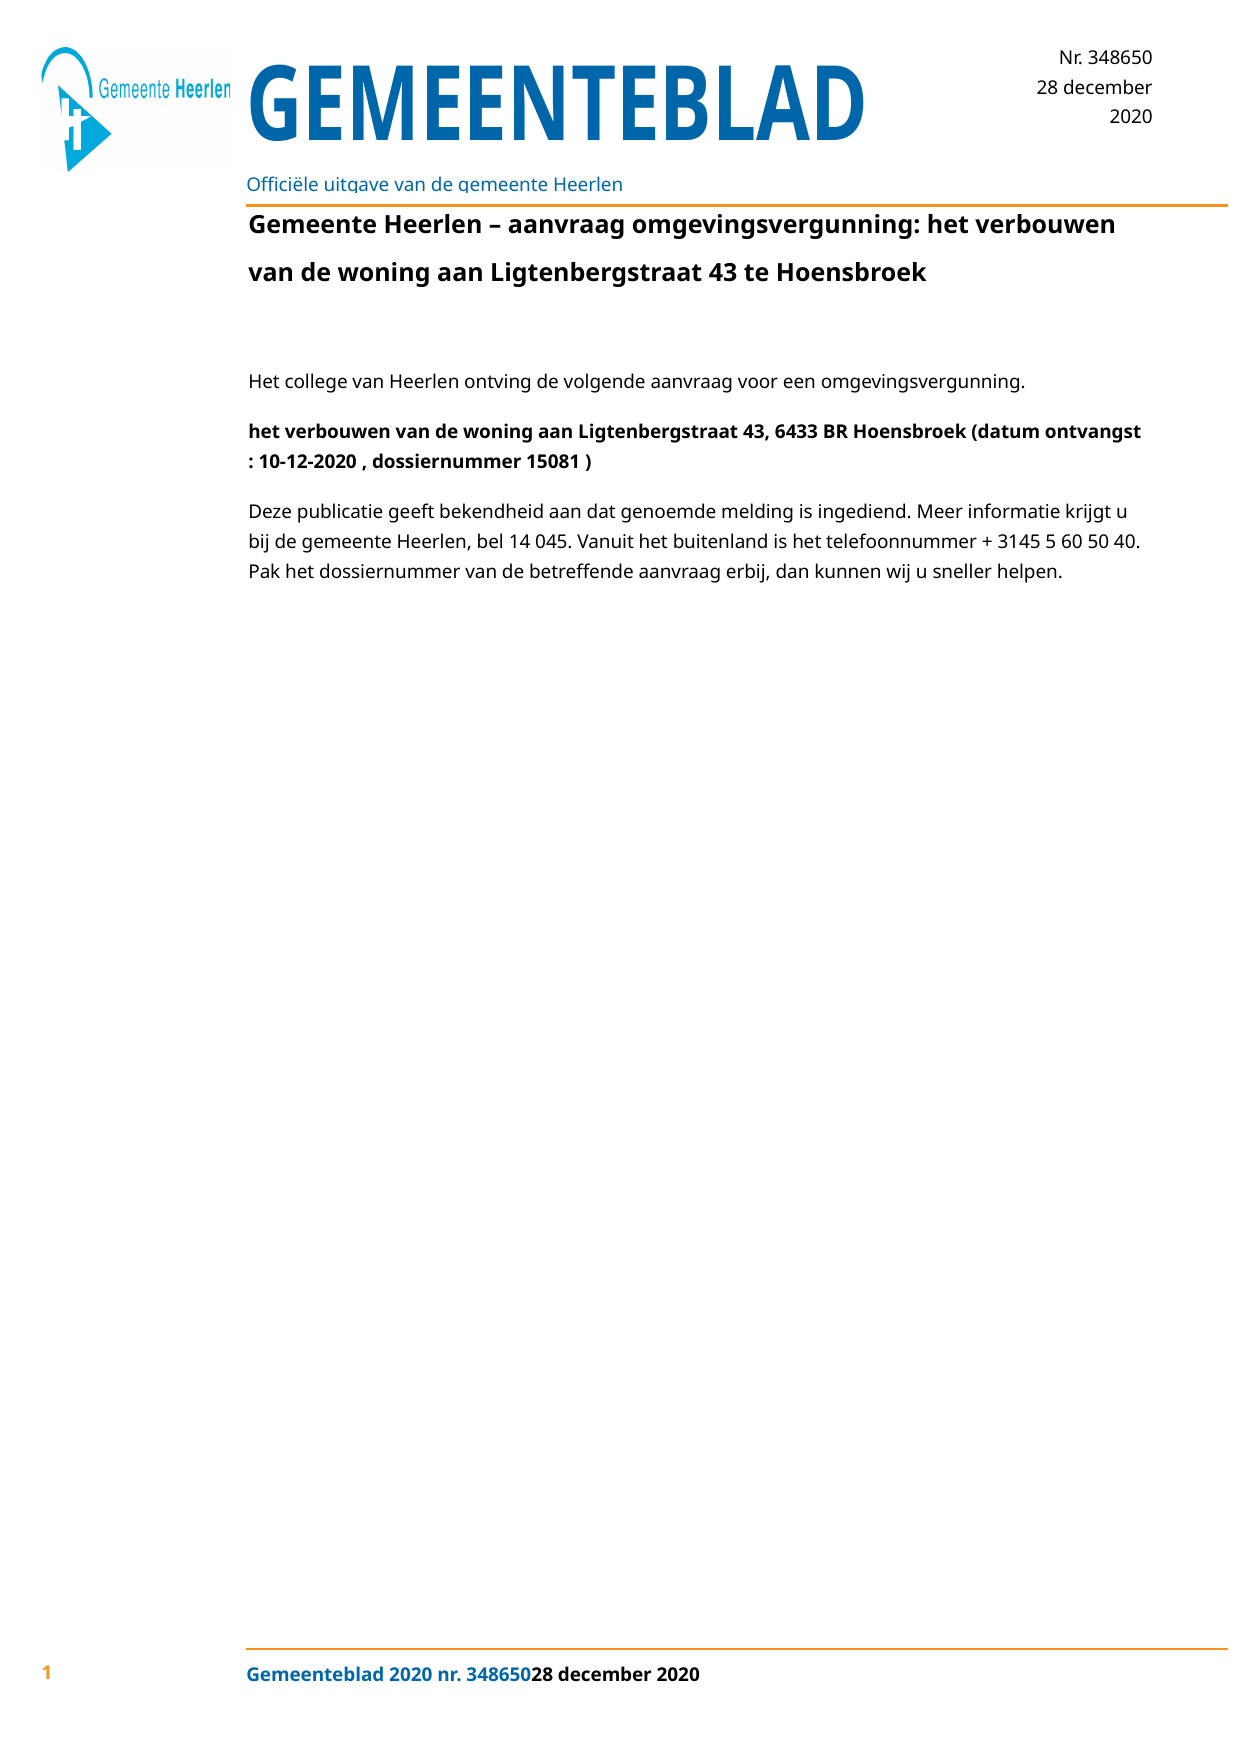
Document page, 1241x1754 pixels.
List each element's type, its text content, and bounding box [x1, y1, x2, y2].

text Gemeente Heerlen – aanvraag omgevingsvergunning: het verbouwen van de woning aan Ligtenbergstraat 43 te Hoensbroek [248, 207, 1152, 288]
picture [41, 47, 59, 70]
text het verbouwen van de woning aan Ligtenbergstraat 43, 6433 BR Hoensbroek (datum ontvangst : 10-12-2020 , dossiernummer 15081 ) [248, 419, 1152, 474]
text Deze publicatie geeft bekendheid aan dat genoemde melding is ingediend. Meer informatie krijgt u bij de gemeente Heerlen, bel 14 045. Vanuit het buitenland is het telefoonnummer + 3145 5 60 50 40. Pak het dossiernummer van de betreffende aanvraag erbij, dan kunnen wij u sneller helpen. [248, 499, 1152, 584]
text Het college van Heerlen ontving de volgende aanvraag voor een omgevingsvergunning. [248, 368, 1152, 394]
picture [41, 47, 231, 172]
